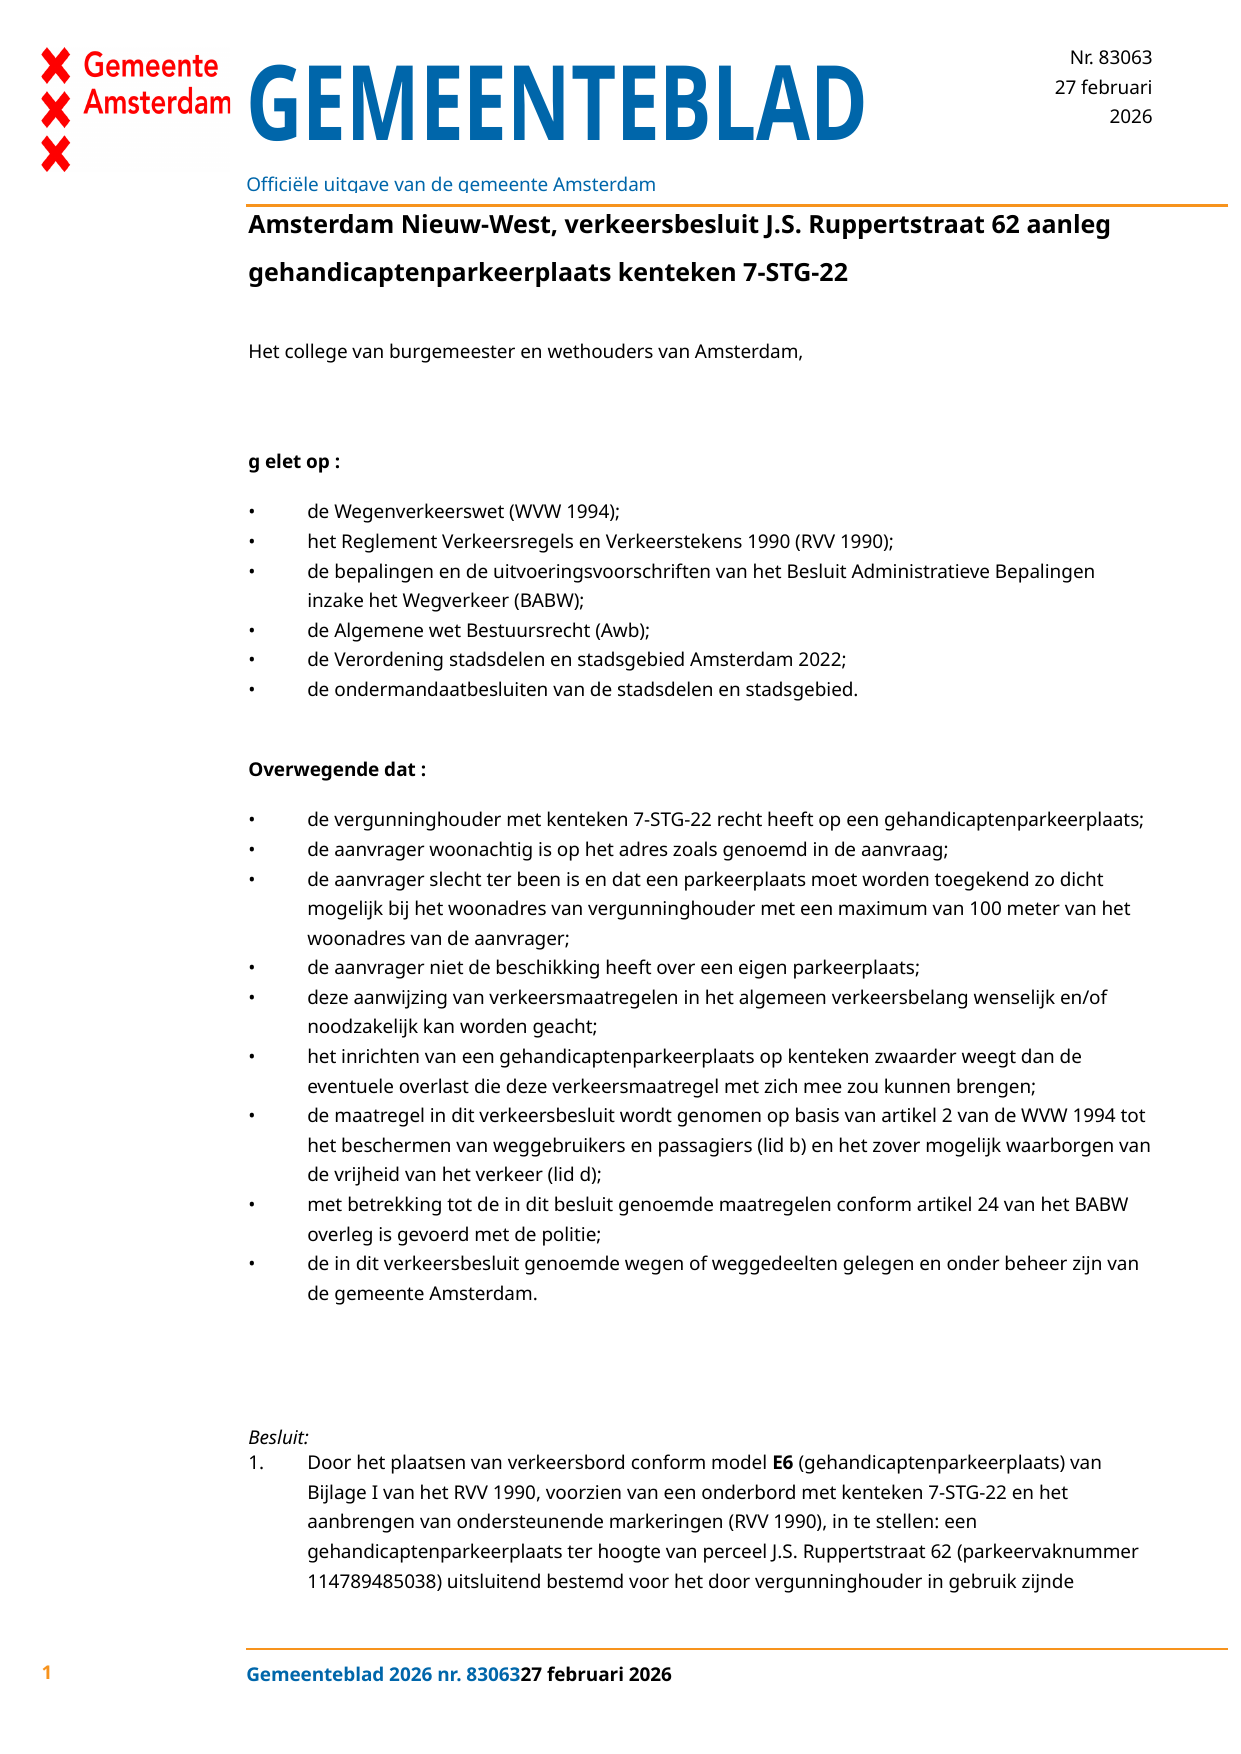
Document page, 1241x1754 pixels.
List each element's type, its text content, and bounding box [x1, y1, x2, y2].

list de Algemene wet Bestuursrecht (Awb); [248, 617, 1152, 643]
picture [41, 47, 231, 172]
list de in dit verkeersbesluit genoemde wegen of weggedeelten gelegen en onder beheer zijn van de gemeente Amsterdam. [248, 1250, 1152, 1306]
list Door het plaatsen van verkeersbord conform model E6 (gehandicaptenparkeerplaats) van Bijlage I van het RVV 1990, voorzien van een onderbord met kenteken 7-STG-22 en het aanbrengen van ondersteunende markeringen (RVV 1990), in te stellen: een gehandicaptenparkeerplaats ter hoogte van perceel J.S. Ruppertstraat 62 (parkeervaknummer 114789485038) uitsluitend bestemd voor het door vergunninghouder in gebruik zijnde [248, 1449, 1152, 1594]
list de vergunninghouder met kenteken 7-STG-22 recht heeft op een gehandicaptenparkeerplaats; [248, 807, 1152, 832]
list met betrekking tot de in dit besluit genoemde maatregelen conform artikel 24 van het BABW overleg is gevoerd met de politie; [248, 1191, 1152, 1246]
text Besluit: [248, 1424, 1152, 1449]
list de aanvrager woonachtig is op het adres zoals genoemd in de aanvraag; [248, 836, 1152, 862]
list de aanvrager slecht ter been is en dat een parkeerplaats moet worden toegekend zo dicht mogelijk bij het woonadres van vergunninghouder met een maximum van 100 meter van het woonadres van de aanvrager; [248, 866, 1152, 951]
text g elet op : [248, 448, 1152, 474]
list de maatregel in dit verkeersbesluit wordt genomen op basis van artikel 2 van de WVW 1994 tot het beschermen van weggebruikers en passagiers (lid b) en het zover mogelijk waarborgen van de vrijheid van het verkeer (lid d); [248, 1102, 1152, 1187]
list de bepalingen en de uitvoeringsvoorschriften van het Besluit Administratieve Bepalingen inzake het Wegverkeer (BABW); [248, 558, 1152, 613]
list de ondermandaatbesluiten van de stadsdelen en stadsgebied. [248, 676, 1152, 702]
text Het college van burgemeester en wethouders van Amsterdam, [248, 339, 1152, 364]
list het Reglement Verkeersregels en Verkeerstekens 1990 (RVV 1990); [248, 528, 1152, 554]
text Overwegende dat : [248, 756, 1152, 782]
text Amsterdam Nieuw-West, verkeersbesluit J.S. Ruppertstraat 62 aanleg gehandicaptenparkeerplaats kenteken 7-STG-22 [248, 207, 1152, 288]
list de Wegenverkeerswet (WVW 1994); [248, 499, 1152, 524]
list deze aanwijzing van verkeersmaatregelen in het algemeen verkeersbelang wenselijk en/of noodzakelijk kan worden geacht; [248, 984, 1152, 1039]
list de aanvrager niet de beschikking heeft over een eigen parkeerplaats; [248, 954, 1152, 980]
list de Verordening stadsdelen en stadsgebied Amsterdam 2022; [248, 647, 1152, 672]
list het inrichten van een gehandicaptenparkeerplaats op kenteken zwaarder weegt dan de eventuele overlast die deze verkeersmaatregel met zich mee zou kunnen brengen; [248, 1043, 1152, 1098]
